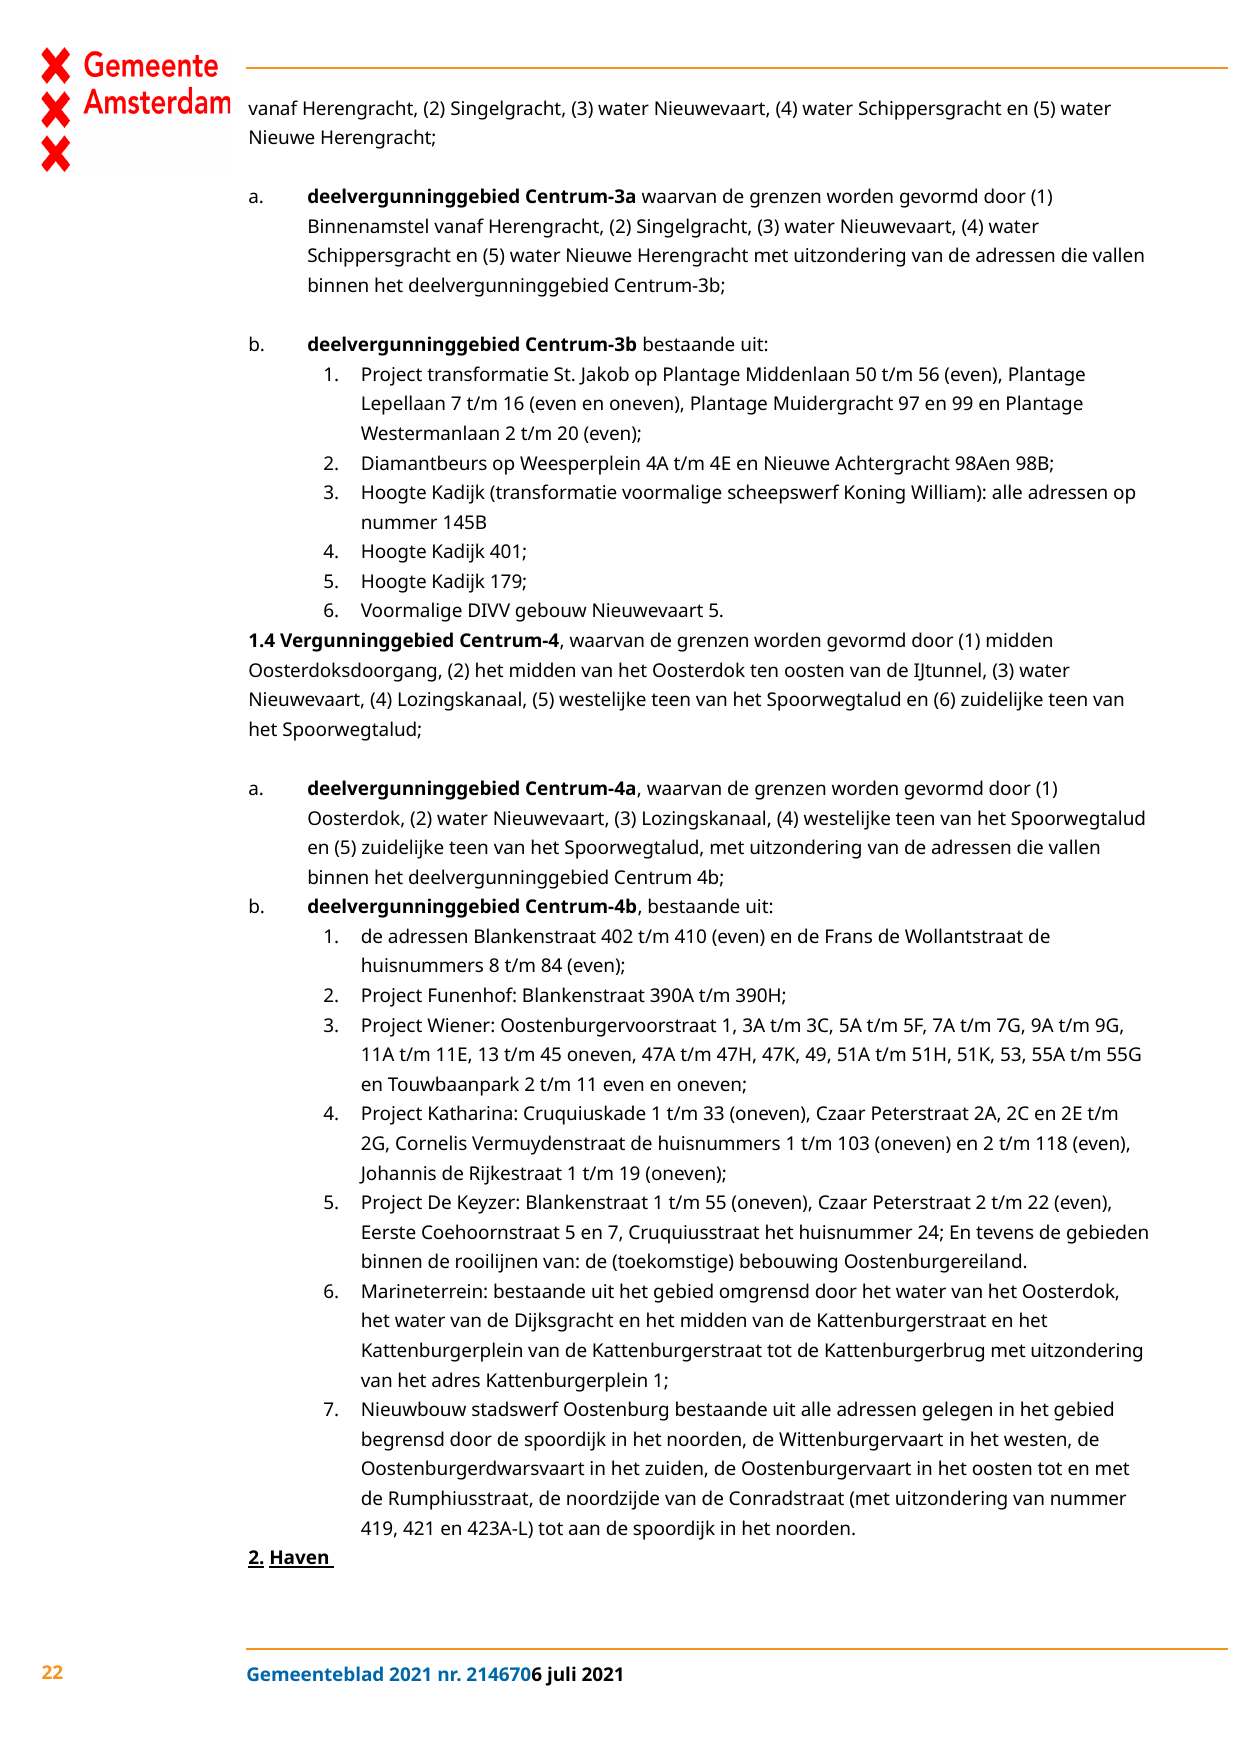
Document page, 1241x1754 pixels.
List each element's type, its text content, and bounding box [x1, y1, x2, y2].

list Diamantbeurs op Weesperplein 4A t/m 4E en Nieuwe Achtergracht 98Aen 98B; [323, 450, 1152, 476]
text vanaf Herengracht, (2) Singelgracht, (3) water Nieuwevaart, (4) water Schippersgracht en (5) water Nieuwe Herengracht; [248, 95, 1152, 150]
picture [41, 47, 231, 172]
text 1.4 Vergunninggebied Centrum-4, waarvan de grenzen worden gevormd door (1) midden Oosterdoksdoorgang, (2) het midden van het Oosterdok ten oosten van de IJtunnel, (3) water Nieuwevaart, (4) Lozingskanaal, (5) westelijke teen van het Spoorwegtalud en (6) zuidelijke teen van het Spoorwegtalud; [248, 627, 1152, 742]
list Project Funenhof: Blankenstraat 390A t/m 390H; [323, 982, 1152, 1008]
list Voormalige DIVV gebouw Nieuwevaart 5. [323, 598, 1152, 623]
list Hoogte Kadijk 401; [323, 538, 1152, 564]
list Project transformatie St. Jakob op Plantage Middenlaan 50 t/m 56 (even), Plantage Lepellaan 7 t/m 16 (even en oneven), Plantage Muidergracht 97 en 99 en Plantage Westermanlaan 2 t/m 20 (even); [323, 361, 1152, 446]
text 2. Haven [248, 1544, 1152, 1570]
list Hoogte Kadijk (transformatie voormalige scheepswerf Koning William): alle adressen op nummer 145B [323, 479, 1152, 535]
list deelvergunninggebied Centrum-4b, bestaande uit: [248, 893, 1152, 919]
list Project De Keyzer: Blankenstraat 1 t/m 55 (oneven), Czaar Peterstraat 2 t/m 22 (even), Eerste Coehoornstraat 5 en 7, Cruquiusstraat het huisnummer 24; En tevens de gebieden binnen de rooilijnen van: de (toekomstige) bebouwing Oostenburgereiland. [323, 1189, 1152, 1274]
list Project Wiener: Oostenburgervoorstraat 1, 3A t/m 3C, 5A t/m 5F, 7A t/m 7G, 9A t/m 9G, 11A t/m 11E, 13 t/m 45 oneven, 47A t/m 47H, 47K, 49, 51A t/m 51H, 51K, 53, 55A t/m 55G en Touwbaanpark 2 t/m 11 even en oneven; [323, 1012, 1152, 1097]
list deelvergunninggebied Centrum-3a waarvan de grenzen worden gevormd door (1) Binnenamstel vanaf Herengracht, (2) Singelgracht, (3) water Nieuwevaart, (4) water Schippersgracht en (5) water Nieuwe Herengracht met uitzondering van de adressen die vallen binnen het deelvergunninggebied Centrum-3b; [248, 183, 1152, 298]
list Hoogte Kadijk 179; [323, 568, 1152, 594]
list Marineterrein: bestaande uit het gebied omgrensd door het water van het Oosterdok, het water van de Dijksgracht en het midden van de Kattenburgerstraat en het Kattenburgerplein van de Kattenburgerstraat tot de Kattenburgerbrug met uitzondering van het adres Kattenburgerplein 1; [323, 1278, 1152, 1393]
list Project Katharina: Cruquiuskade 1 t/m 33 (oneven), Czaar Peterstraat 2A, 2C en 2E t/m 2G, Cornelis Vermuydenstraat de huisnummers 1 t/m 103 (oneven) en 2 t/m 118 (even), Johannis de Rijkestraat 1 t/m 19 (oneven); [323, 1101, 1152, 1186]
list Nieuwbouw stadswerf Oostenburg bestaande uit alle adressen gelegen in het gebied begrensd door de spoordijk in het noorden, de Wittenburgervaart in het westen, de Oostenburgerdwarsvaart in het zuiden, de Oostenburgervaart in het oosten tot en met de Rumphiusstraat, de noordzijde van de Conradstraat (met uitzondering van nummer 419, 421 en 423A-L) tot aan de spoordijk in het noorden. [323, 1396, 1152, 1541]
list deelvergunninggebied Centrum-4a, waarvan de grenzen worden gevormd door (1) Oosterdok, (2) water Nieuwevaart, (3) Lozingskanaal, (4) westelijke teen van het Spoorwegtalud en (5) zuidelijke teen van het Spoorwegtalud, met uitzondering van de adressen die vallen binnen het deelvergunninggebied Centrum 4b; [248, 775, 1152, 890]
list de adressen Blankenstraat 402 t/m 410 (even) en de Frans de Wollantstraat de huisnummers 8 t/m 84 (even); [323, 923, 1152, 978]
list deelvergunninggebied Centrum-3b bestaande uit: [248, 331, 1152, 357]
